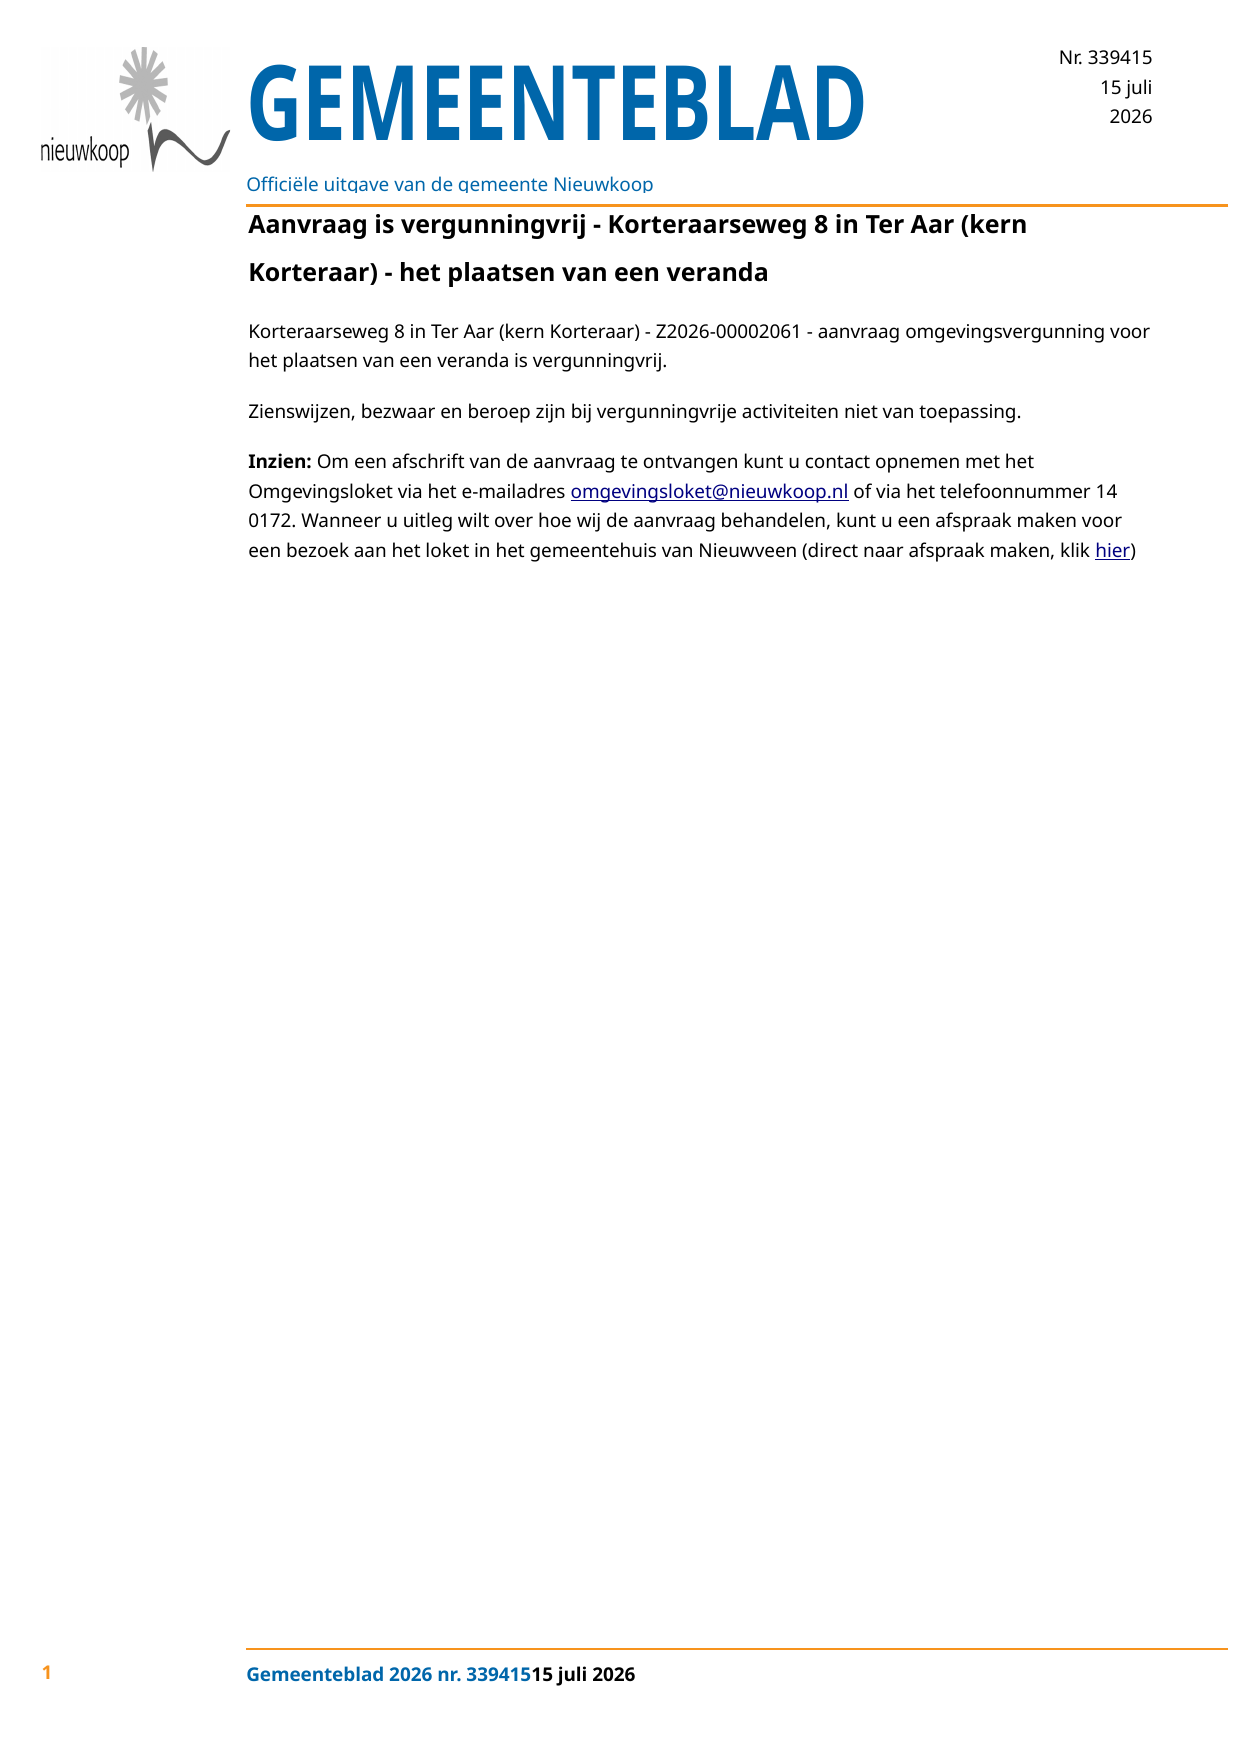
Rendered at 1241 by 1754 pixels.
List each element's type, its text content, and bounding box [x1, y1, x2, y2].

picture [41, 47, 231, 172]
text Zienswijzen, bezwaar en beroep zijn bij vergunningvrije activiteiten niet van toepassing. [248, 398, 1152, 424]
text Inzien: Om een afschrift van de aanvraag te ontvangen kunt u contact opnemen met het Omgevingsloket via het e-mailadres omgevingsloket@nieuwkoop.nl of via het telefoonnummer 14 0172. Wanneer u uitleg wilt over hoe wij de aanvraag behandelen, kunt u een afspraak maken voor een bezoek aan het loket in het gemeentehuis van Nieuwveen (direct naar afspraak maken, klik hier) [248, 448, 1152, 563]
text Aanvraag is vergunningvrij - Korteraarseweg 8 in Ter Aar (kern Korteraar) - het plaatsen van een veranda [248, 207, 1152, 288]
text Korteraarseweg 8 in Ter Aar (kern Korteraar) - Z2026-00002061 - aanvraag omgevingsvergunning voor het plaatsen van een veranda is vergunningvrij. [248, 318, 1152, 373]
